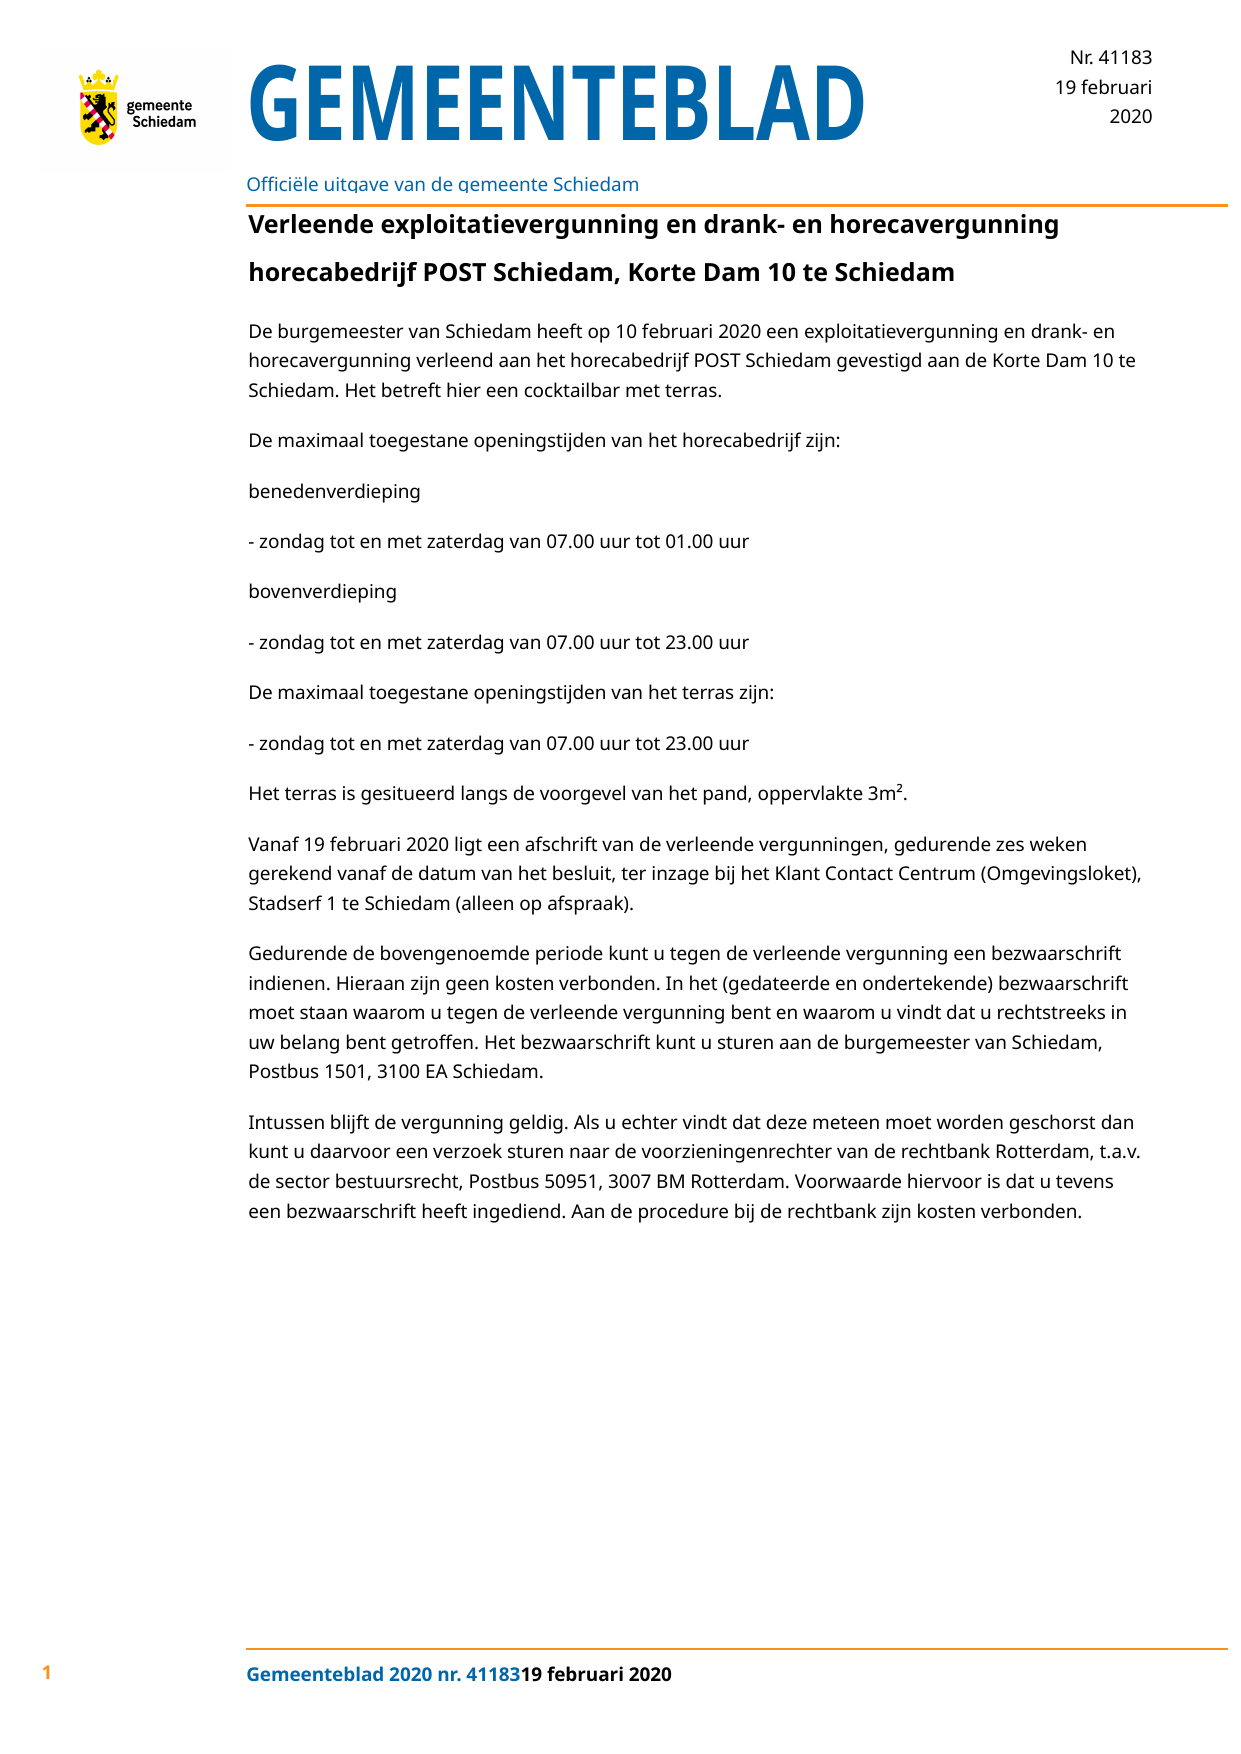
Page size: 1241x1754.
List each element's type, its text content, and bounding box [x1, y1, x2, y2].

text bovenverdieping [248, 579, 1152, 604]
text Gedurende de bovengenoemde periode kunt u tegen de verleende vergunning een bezwaarschrift indienen. Hieraan zijn geen kosten verbonden. In het (gedateerde en ondertekende) bezwaarschrift moet staan waarom u tegen de verleende vergunning bent en waarom u vindt dat u rechtstreeks in uw belang bent getroffen. Het bezwaarschrift kunt u sturen aan de burgemeester van Schiedam, Postbus 1501, 3100 EA Schiedam. [248, 940, 1152, 1084]
text - zondag tot en met zaterdag van 07.00 uur tot 01.00 uur [248, 528, 1152, 554]
text Vanaf 19 februari 2020 ligt een afschrift van de verleende vergunningen, gedurende zes weken gerekend vanaf de datum van het besluit, ter inzage bij het Klant Contact Centrum (Omgevingsloket), Stadserf 1 te Schiedam (alleen op afspraak). [248, 831, 1152, 916]
text De burgemeester van Schiedam heeft op 10 februari 2020 een exploitatievergunning en drank- en horecavergunning verleend aan het horecabedrijf POST Schiedam gevestigd aan de Korte Dam 10 te Schiedam. Het betreft hier een cocktailbar met terras. [248, 318, 1152, 403]
text Intussen blijft de vergunning geldig. Als u echter vindt dat deze meteen moet worden geschorst dan kunt u daarvoor een verzoek sturen naar de voorzieningenrechter van de rechtbank Rotterdam, t.a.v. de sector bestuursrecht, Postbus 50951, 3007 BM Rotterdam. Voorwaarde hiervoor is dat u tevens een bezwaarschrift heeft ingediend. Aan de procedure bij de rechtbank zijn kosten verbonden. [248, 1109, 1152, 1224]
text De maximaal toegestane openingstijden van het horecabedrijf zijn: [248, 427, 1152, 453]
text De maximaal toegestane openingstijden van het terras zijn: [248, 679, 1152, 705]
text benedenverdieping [248, 478, 1152, 504]
text Het terras is gesitueerd langs de voorgevel van het pand, oppervlakte 3m². [248, 780, 1152, 806]
text - zondag tot en met zaterdag van 07.00 uur tot 23.00 uur [248, 629, 1152, 655]
text Verleende exploitatievergunning en drank- en horecavergunning horecabedrijf POST Schiedam, Korte Dam 10 te Schiedam [248, 207, 1152, 288]
picture [41, 47, 231, 172]
text - zondag tot en met zaterdag van 07.00 uur tot 23.00 uur [248, 730, 1152, 756]
